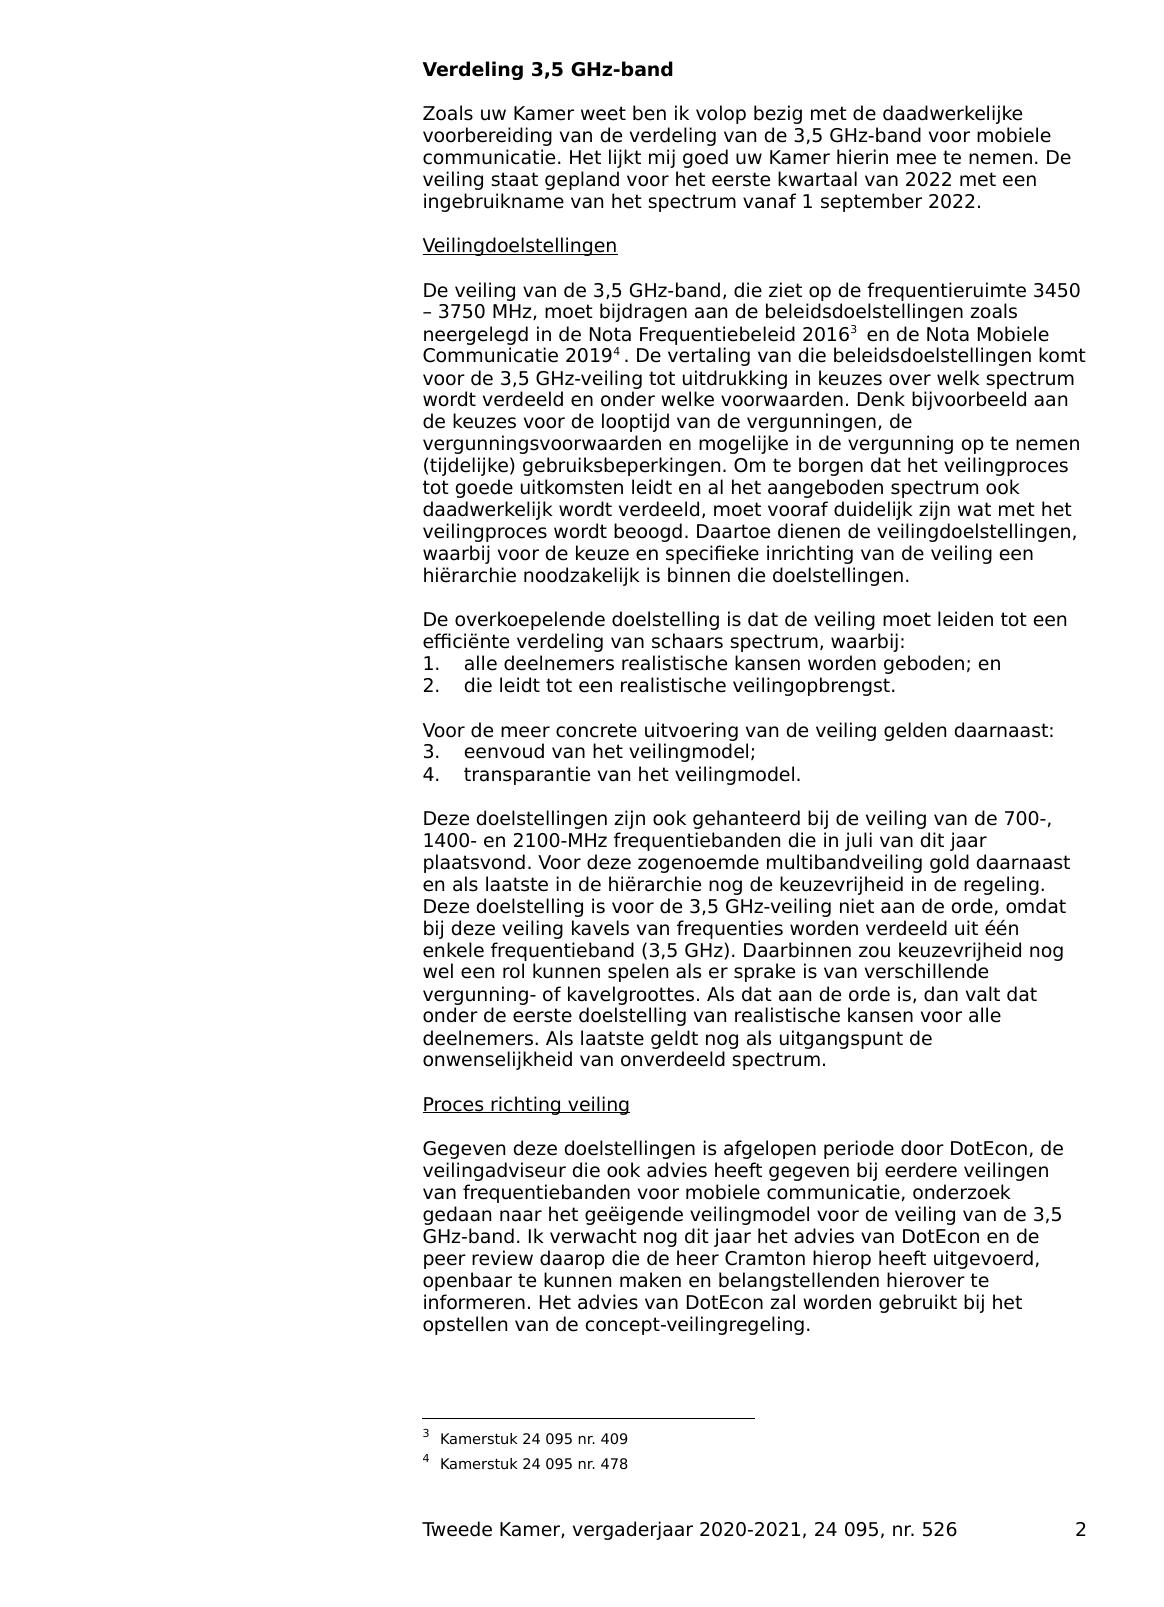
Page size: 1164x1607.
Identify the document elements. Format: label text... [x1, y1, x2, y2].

text Gegeven deze doelstellingen is afgelopen periode door DotEcon, de veilingadviseur die ook advies heeft gegeven bij eerdere veilingen van frequentiebanden voor mobiele communicatie, onderzoek gedaan naar het geëigende veilingmodel voor de veiling van de 3,5 GHz-band. Ik verwacht nog dit jaar het advies van DotEcon en de peer review daarop die de heer Cramton hierop heeft uitgevoerd, openbaar te kunnen maken en belangstellenden hierover te informeren. Het advies van DotEcon zal worden gebruikt bij het opstellen van de concept-veilingregeling. [422, 1138, 1087, 1336]
subtitle Proces richting veiling [422, 1093, 1087, 1116]
text De overkoepelende doelstelling is dat de veiling moet leiden tot een efficiënte verdeling van schaars spectrum, waarbij: [422, 609, 1087, 653]
text 4. transparantie van het veilingmodel. [422, 763, 1087, 785]
text 3. eenvoud van het veilingmodel; [422, 741, 1087, 763]
text Kamerstuk 24 095 nr. 409 [422, 1427, 1087, 1449]
text 2. die leidt tot een realistische veilingopbrengst. [422, 675, 1087, 697]
text Zoals uw Kamer weet ben ik volop bezig met de daadwerkelijke voorbereiding van de verdeling van de 3,5 GHz-band voor mobiele communicatie. Het lijkt mij goed uw Kamer hierin mee te nemen. De veiling staat gepland voor het eerste kwartaal van 2022 met een ingebruikname van het spectrum vanaf 1 september 2022. [422, 103, 1087, 213]
text De veiling van de 3,5 GHz-band, die ziet op de frequentieruimte 3450 – 3750 MHz, moet bijdragen aan de beleidsdoelstellingen zoals neergelegd in de Nota Frequentiebeleid 2016 en de Nota Mobiele Communicatie 2019. De vertaling van die beleidsdoelstellingen komt voor de 3,5 GHz-veiling tot uitdrukking in keuzes over welk spectrum wordt verdeeld en onder welke voorwaarden. Denk bijvoorbeeld aan de keuzes voor de looptijd van de vergunningen, de vergunningsvoorwaarden en mogelijke in de vergunning op te nemen (tijdelijke) gebruiksbeperkingen. Om te borgen dat het veilingproces tot goede uitkomsten leidt en al het aangeboden spectrum ook daadwerkelijk wordt verdeeld, moet vooraf duidelijk zijn wat met het veilingproces wordt beoogd. Daartoe dienen de veilingdoelstellingen, waarbij voor de keuze en specifieke inrichting van de veiling een hiërarchie noodzakelijk is binnen die doelstellingen. [422, 279, 1087, 587]
subtitle Veilingdoelstellingen [422, 235, 1087, 257]
text Voor de meer concrete uitvoering van de veiling gelden daarnaast: [422, 719, 1087, 741]
subtitle Verdeling 3,5 GHz-band [422, 59, 1087, 81]
text Deze doelstellingen zijn ook gehanteerd bij de veiling van de 700-, 1400- en 2100-MHz frequentiebanden die in juli van dit jaar plaatsvond. Voor deze zogenoemde multibandveiling gold daarnaast en als laatste in de hiërarchie nog de keuzevrijheid in de regeling. Deze doelstelling is voor de 3,5 GHz-veiling niet aan de orde, omdat bij deze veiling kavels van frequenties worden verdeeld uit één enkele frequentieband (3,5 GHz). Daarbinnen zou keuzevrijheid nog wel een rol kunnen spelen als er sprake is van verschillende vergunning- of kavelgroottes. Als dat aan de orde is, dan valt dat onder de eerste doelstelling van realistische kansen voor alle deelnemers. Als laatste geldt nog als uitgangspunt de onwenselijkheid van onverdeeld spectrum. [422, 808, 1087, 1071]
text Kamerstuk 24 095 nr. 478 [422, 1452, 1087, 1474]
text 1. alle deelnemers realistische kansen worden geboden; en [422, 653, 1087, 675]
